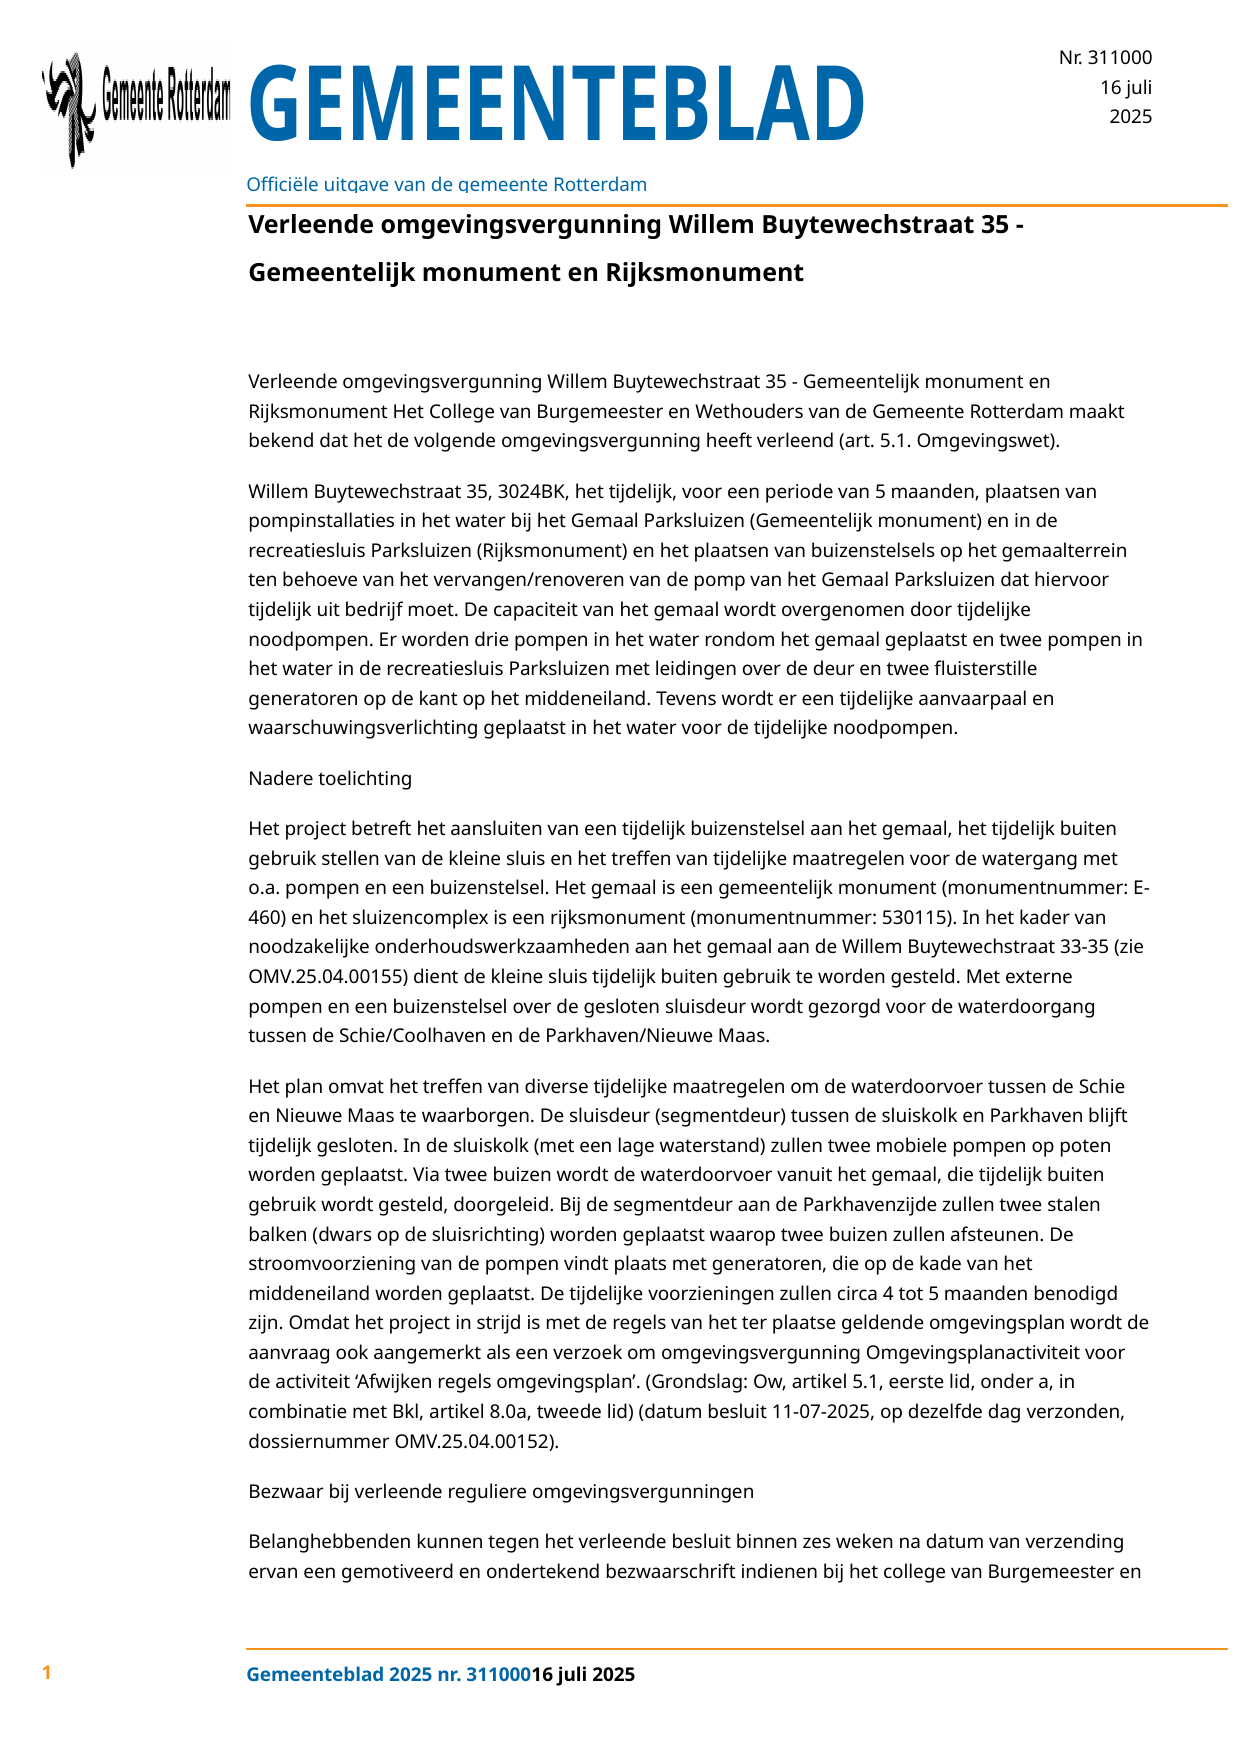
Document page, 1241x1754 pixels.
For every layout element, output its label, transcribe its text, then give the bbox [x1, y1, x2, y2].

text Nadere toelichting [248, 765, 1152, 791]
text Het project betreft het aansluiten van een tijdelijk buizenstelsel aan het gemaal, het tijdelijk buiten gebruik stellen van de kleine sluis en het treffen van tijdelijke maatregelen voor de watergang met o.a. pompen en een buizenstelsel. Het gemaal is een gemeentelijk monument (monumentnummer: E-460) en het sluizencomplex is een rijksmonument (monumentnummer: 530115). In het kader van noodzakelijke onderhoudswerkzaamheden aan het gemaal aan de Willem Buytewechstraat 33-35 (zie OMV.25.04.00155) dient de kleine sluis tijdelijk buiten gebruik te worden gesteld. Met externe pompen en een buizenstelsel over de gesloten sluisdeur wordt gezorgd voor de waterdoorgang tussen de Schie/Coolhaven en de Parkhaven/Nieuwe Maas. [248, 815, 1152, 1048]
text Verleende omgevingsvergunning Willem Buytewechstraat 35 - Gemeentelijk monument en Rijksmonument [248, 207, 1152, 288]
text Willem Buytewechstraat 35, 3024BK, het tijdelijk, voor een periode van 5 maanden, plaatsen van pompinstallaties in het water bij het Gemaal Parksluizen (Gemeentelijk monument) en in de recreatiesluis Parksluizen (Rijksmonument) en het plaatsen van buizenstelsels op het gemaalterrein ten behoeve van het vervangen/renoveren van de pomp van het Gemaal Parksluizen dat hiervoor tijdelijk uit bedrijf moet. De capaciteit van het gemaal wordt overgenomen door tijdelijke noodpompen. Er worden drie pompen in het water rondom het gemaal geplaatst en twee pompen in het water in de recreatiesluis Parksluizen met leidingen over de deur en twee fluisterstille generatoren op de kant op het middeneiland. Tevens wordt er een tijdelijke aanvaarpaal en waarschuwingsverlichting geplaatst in het water voor de tijdelijke noodpompen. [248, 478, 1152, 740]
text Het plan omvat het treffen van diverse tijdelijke maatregelen om de waterdoorvoer tussen de Schie en Nieuwe Maas te waarborgen. De sluisdeur (segmentdeur) tussen de sluiskolk en Parkhaven blijft tijdelijk gesloten. In de sluiskolk (met een lage waterstand) zullen twee mobiele pompen op poten worden geplaatst. Via twee buizen wordt de waterdoorvoer vanuit het gemaal, die tijdelijk buiten gebruik wordt gesteld, doorgeleid. Bij de segmentdeur aan de Parkhavenzijde zullen twee stalen balken (dwars op de sluisrichting) worden geplaatst waarop twee buizen zullen afsteunen. De stroomvoorziening van de pompen vindt plaats met generatoren, die op de kade van het middeneiland worden geplaatst. De tijdelijke voorzieningen zullen circa 4 tot 5 maanden benodigd zijn. Omdat het project in strijd is met de regels van het ter plaatse geldende omgevingsplan wordt de aanvraag ook aangemerkt als een verzoek om omgevingsvergunning Omgevingsplanactiviteit voor de activiteit ‘Afwijken regels omgevingsplan’. (Grondslag: Ow, artikel 5.1, eerste lid, onder a, in combinatie met Bkl, artikel 8.0a, tweede lid) (datum besluit 11-07-2025, op dezelfde dag verzonden, dossiernummer OMV.25.04.00152). [248, 1073, 1152, 1454]
picture [41, 47, 231, 172]
text Verleende omgevingsvergunning Willem Buytewechstraat 35 - Gemeentelijk monument en Rijksmonument Het College van Burgemeester en Wethouders van de Gemeente Rotterdam maakt bekend dat het de volgende omgevingsvergunning heeft verleend (art. 5.1. Omgevingswet). [248, 368, 1152, 453]
text Bezwaar bij verleende reguliere omgevingsvergunningen [248, 1478, 1152, 1504]
text Belanghebbenden kunnen tegen het verleende besluit binnen zes weken na datum van verzending ervan een gemotiveerd en ondertekend bezwaarschrift indienen bij het college van Burgemeester en [248, 1529, 1152, 1584]
